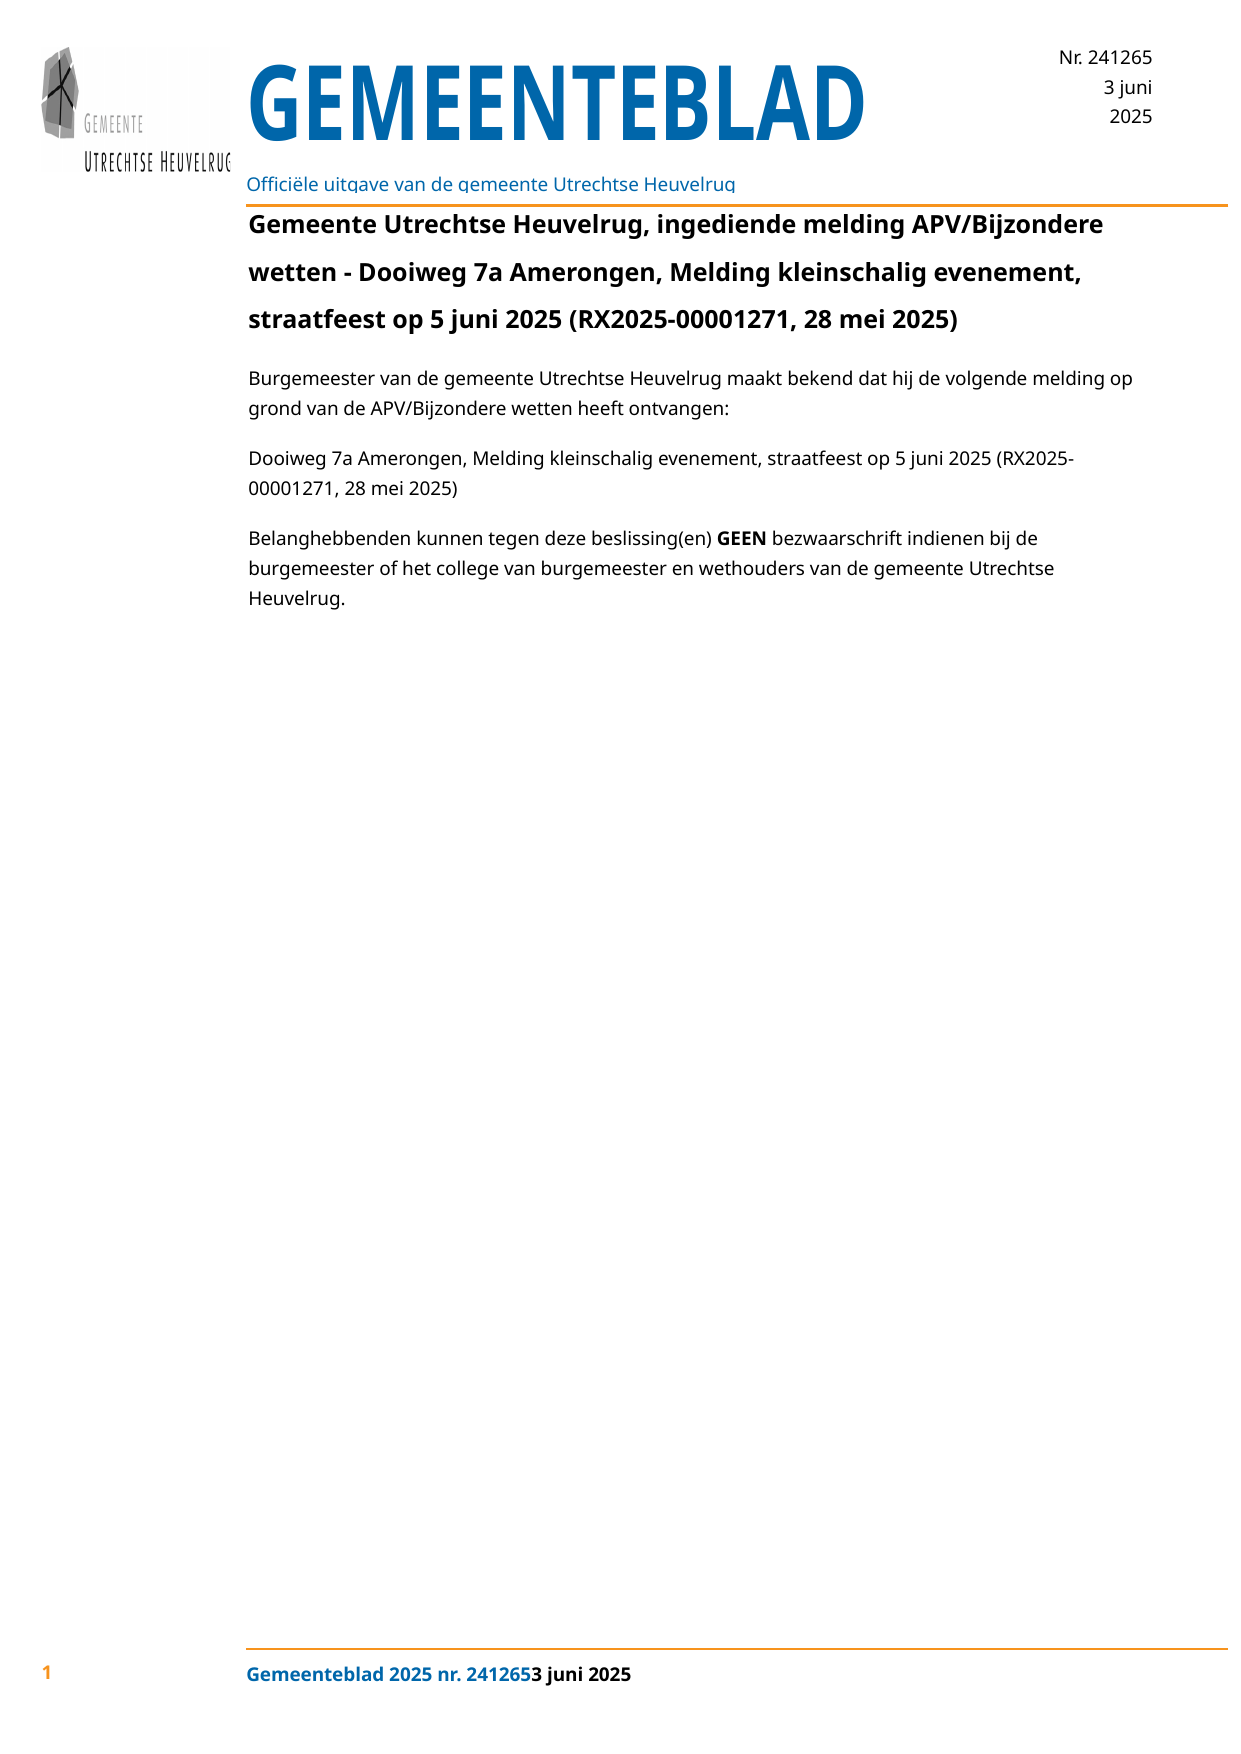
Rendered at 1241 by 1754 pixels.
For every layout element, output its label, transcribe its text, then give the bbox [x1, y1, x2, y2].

picture [41, 47, 231, 172]
text Belanghebbenden kunnen tegen deze beslissing(en) GEEN bezwaarschrift indienen bij de burgemeester of het college van burgemeester en wethouders van de gemeente Utrechtse Heuvelrug. [248, 526, 1152, 610]
text Gemeente Utrechtse Heuvelrug, ingediende melding APV/Bijzondere wetten - Dooiweg 7a Amerongen, Melding kleinschalig evenement, straatfeest op 5 juni 2025 (RX2025-00001271, 28 mei 2025) [248, 207, 1152, 336]
text Dooiweg 7a Amerongen, Melding kleinschalig evenement, straatfeest op 5 juni 2025 (RX2025-00001271, 28 mei 2025) [248, 446, 1152, 501]
text Burgemeester van de gemeente Utrechtse Heuvelrug maakt bekend dat hij de volgende melding op grond van de APV/Bijzondere wetten heeft ontvangen: [248, 366, 1152, 421]
